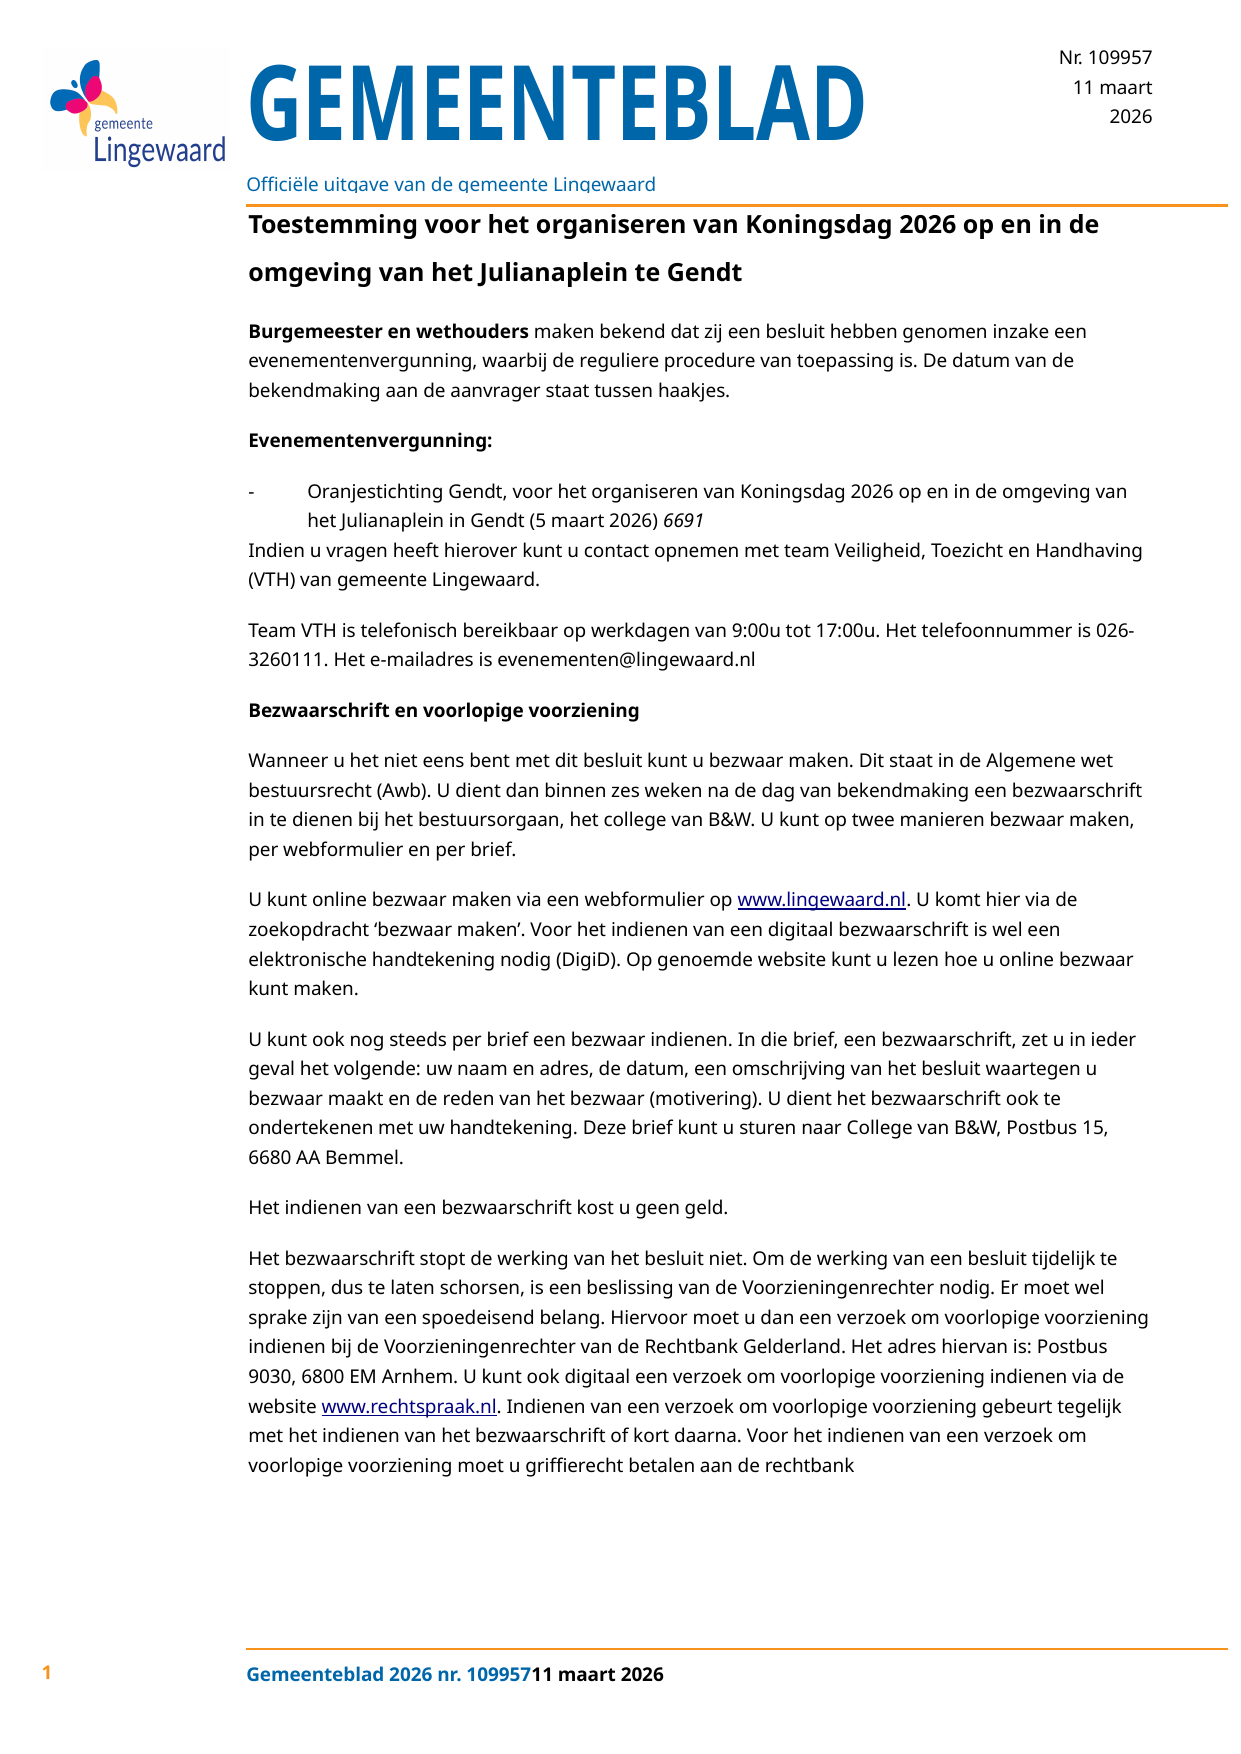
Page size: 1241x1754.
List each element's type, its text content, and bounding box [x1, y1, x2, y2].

text Het indienen van een bezwaarschrift kost u geen geld. [248, 1194, 1152, 1220]
text Burgemeester en wethouders maken bekend dat zij een besluit hebben genomen inzake een evenementenvergunning, waarbij de reguliere procedure van toepassing is. De datum van de bekendmaking aan de aanvrager staat tussen haakjes. [248, 318, 1152, 403]
text Indien u vragen heeft hierover kunt u contact opnemen met team Veiligheid, Toezicht en Handhaving (VTH) van gemeente Lingewaard. [248, 537, 1152, 592]
text Bezwaarschrift en voorlopige voorziening [248, 697, 1152, 723]
text Toestemming voor het organiseren van Koningsdag 2026 op en in de omgeving van het Julianaplein te Gendt [248, 207, 1152, 288]
list Oranjestichting Gendt, voor het organiseren van Koningsdag 2026 op en in de omgeving van het Julianaplein in Gendt (5 maart 2026) 6691 [248, 478, 1152, 533]
text U kunt ook nog steeds per brief een bezwaar indienen. In die brief, een bezwaarschrift, zet u in ieder geval het volgende: uw naam en adres, de datum, een omschrijving van het besluit waartegen u bezwaar maakt en de reden van het bezwaar (motivering). U dient het bezwaarschrift ook te ondertekenen met uw handtekening. Deze brief kunt u sturen naar College van B&W, Postbus 15, 6680 AA Bemmel. [248, 1026, 1152, 1170]
text Team VTH is telefonisch bereikbaar op werkdagen van 9:00u tot 17:00u. Het telefoonnummer is 026-3260111. Het e-mailadres is evenementen@lingewaard.nl [248, 617, 1152, 672]
text Het bezwaarschrift stopt de werking van het besluit niet. Om de werking van een besluit tijdelijk te stoppen, dus te laten schorsen, is een beslissing van de Voorzieningenrechter nodig. Er moet wel sprake zijn van een spoedeisend belang. Hiervoor moet u dan een verzoek om voorlopige voorziening indienen bij de Voorzieningenrechter van de Rechtbank Gelderland. Het adres hiervan is: Postbus 9030, 6800 EM Arnhem. U kunt ook digitaal een verzoek om voorlopige voorziening indienen via de website www.rechtspraak.nl. Indienen van een verzoek om voorlopige voorziening gebeurt tegelijk met het indienen van het bezwaarschrift of kort daarna. Voor het indienen van een verzoek om voorlopige voorziening moet u griffierecht betalen aan de rechtbank [248, 1245, 1152, 1478]
text U kunt online bezwaar maken via een webformulier op www.lingewaard.nl. U komt hier via de zoekopdracht ‘bezwaar maken’. Voor het indienen van een digitaal bezwaarschrift is wel een elektronische handtekening nodig (DigiD). Op genoemde website kunt u lezen hoe u online bezwaar kunt maken. [248, 887, 1152, 1001]
text Wanneer u het niet eens bent met dit besluit kunt u bezwaar maken. Dit staat in de Algemene wet bestuursrecht (Awb). U dient dan binnen zes weken na de dag van bekendmaking een bezwaarschrift in te dienen bij het bestuursorgaan, het college van B&W. U kunt op twee manieren bezwaar maken, per webformulier en per brief. [248, 747, 1152, 862]
text Evenementenvergunning: [248, 427, 1152, 453]
picture [41, 47, 231, 172]
